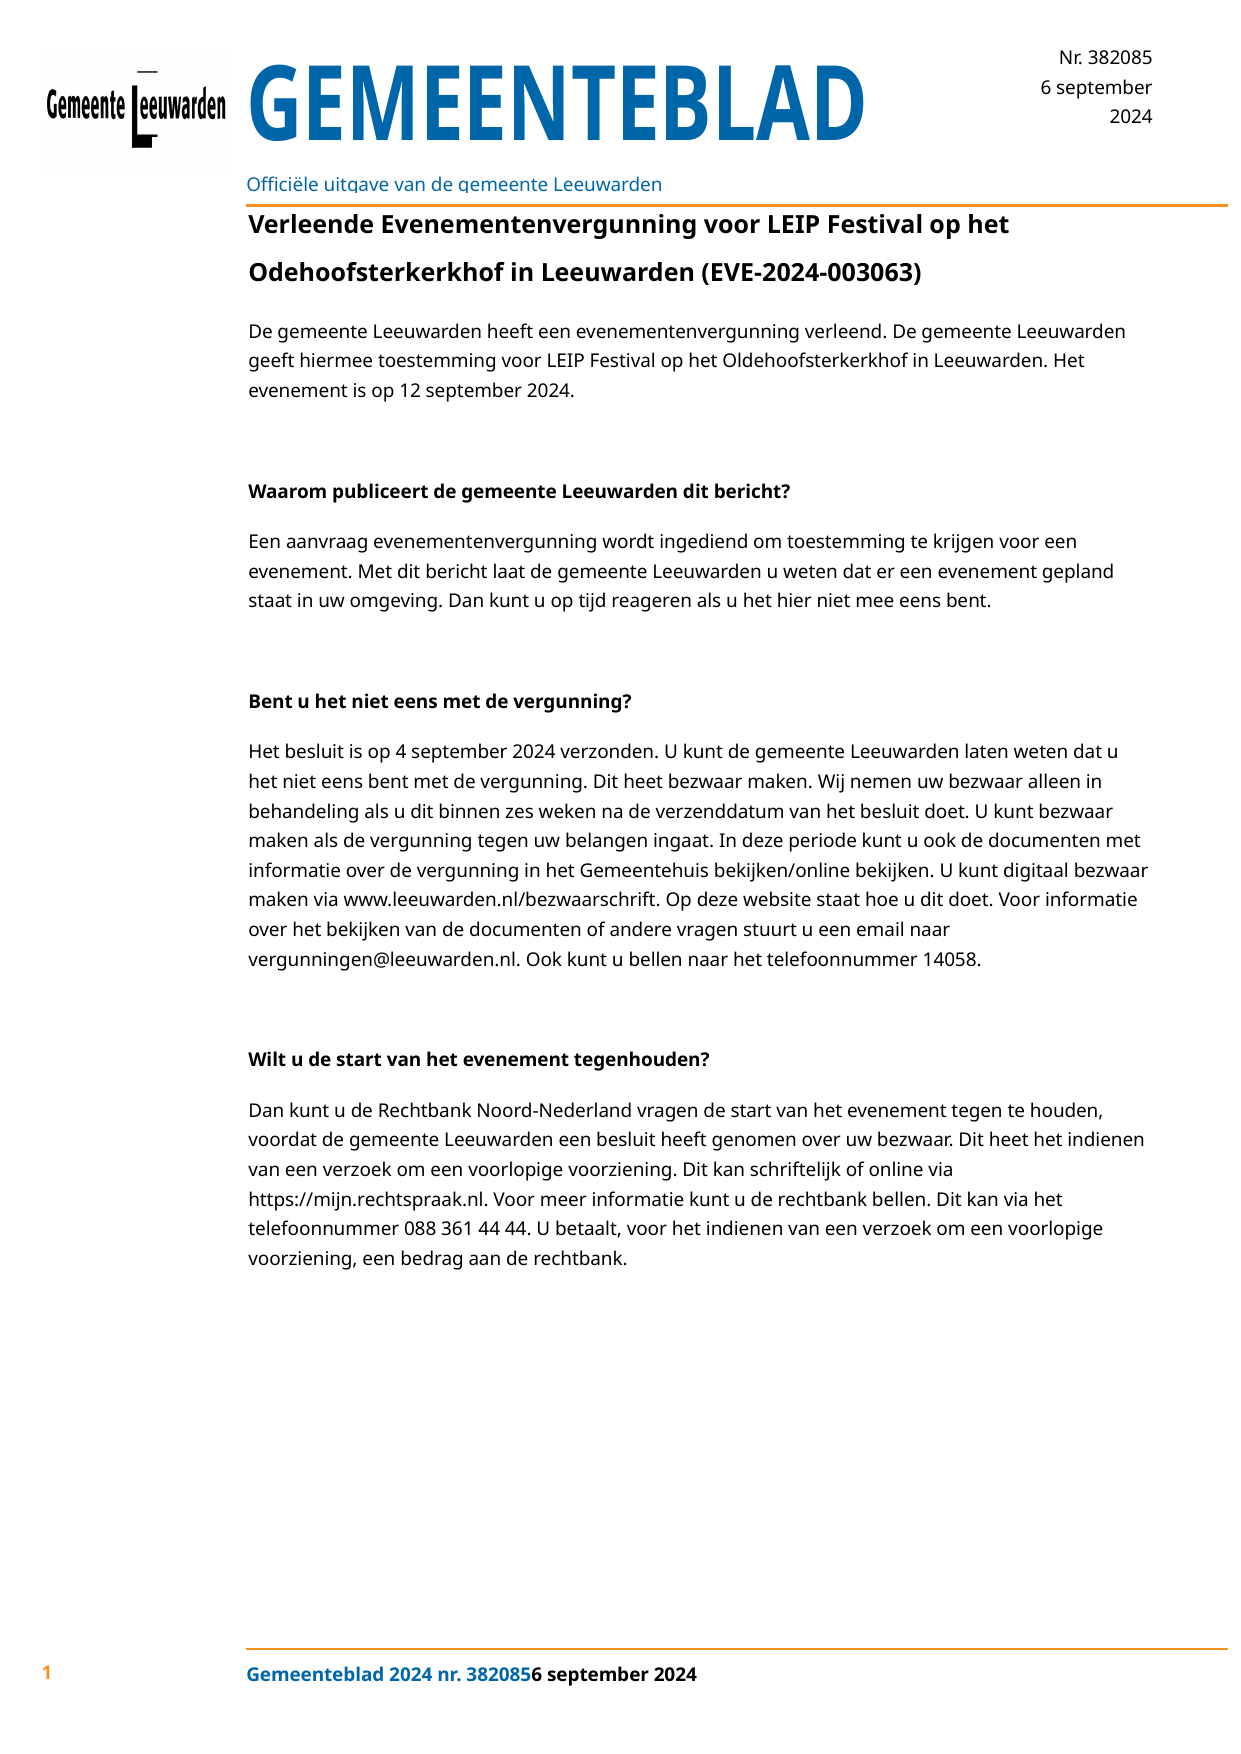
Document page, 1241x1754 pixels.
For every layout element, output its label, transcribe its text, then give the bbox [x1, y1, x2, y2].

text Dan kunt u de Rechtbank Noord-Nederland vragen de start van het evenement tegen te houden, voordat de gemeente Leeuwarden een besluit heeft genomen over uw bezwaar. Dit heet het indienen van een verzoek om een voorlopige voorziening. Dit kan schriftelijk of online via https://mijn.rechtspraak.nl. Voor meer informatie kunt u de rechtbank bellen. Dit kan via het telefoonnummer 088 361 44 44. U betaalt, voor het indienen van een verzoek om een voorlopige voorziening, een bedrag aan de rechtbank. [248, 1097, 1152, 1271]
text De gemeente Leeuwarden heeft een evenementenvergunning verleend. De gemeente Leeuwarden geeft hiermee toestemming voor LEIP Festival op het Oldehoofsterkerkhof in Leeuwarden. Het evenement is op 12 september 2024. [248, 318, 1152, 403]
text Verleende Evenementenvergunning voor LEIP Festival op het Odehoofsterkerkhof in Leeuwarden (EVE-2024-003063) [248, 207, 1152, 288]
text Wilt u de start van het evenement tegenhouden? [248, 1047, 1152, 1072]
text Waarom publiceert de gemeente Leeuwarden dit bericht? [248, 478, 1152, 504]
text Het besluit is op 4 september 2024 verzonden. U kunt de gemeente Leeuwarden laten weten dat u het niet eens bent met de vergunning. Dit heet bezwaar maken. Wij nemen uw bezwaar alleen in behandeling als u dit binnen zes weken na de verzenddatum van het besluit doet. U kunt bezwaar maken als de vergunning tegen uw belangen ingaat. In deze periode kunt u ook de documenten met informatie over de vergunning in het Gemeentehuis bekijken/online bekijken. U kunt digitaal bezwaar maken via www.leeuwarden.nl/bezwaarschrift. Op deze website staat hoe u dit doet. Voor informatie over het bekijken van de documenten of andere vragen stuurt u een email naar vergunningen@leeuwarden.nl. Ook kunt u bellen naar het telefoonnummer 14058. [248, 739, 1152, 972]
picture [41, 47, 231, 172]
text Bent u het niet eens met de vergunning? [248, 688, 1152, 714]
text Een aanvraag evenementenvergunning wordt ingediend om toestemming te krijgen voor een evenement. Met dit bericht laat de gemeente Leeuwarden u weten dat er een evenement gepland staat in uw omgeving. Dan kunt u op tijd reageren als u het hier niet mee eens bent. [248, 528, 1152, 613]
